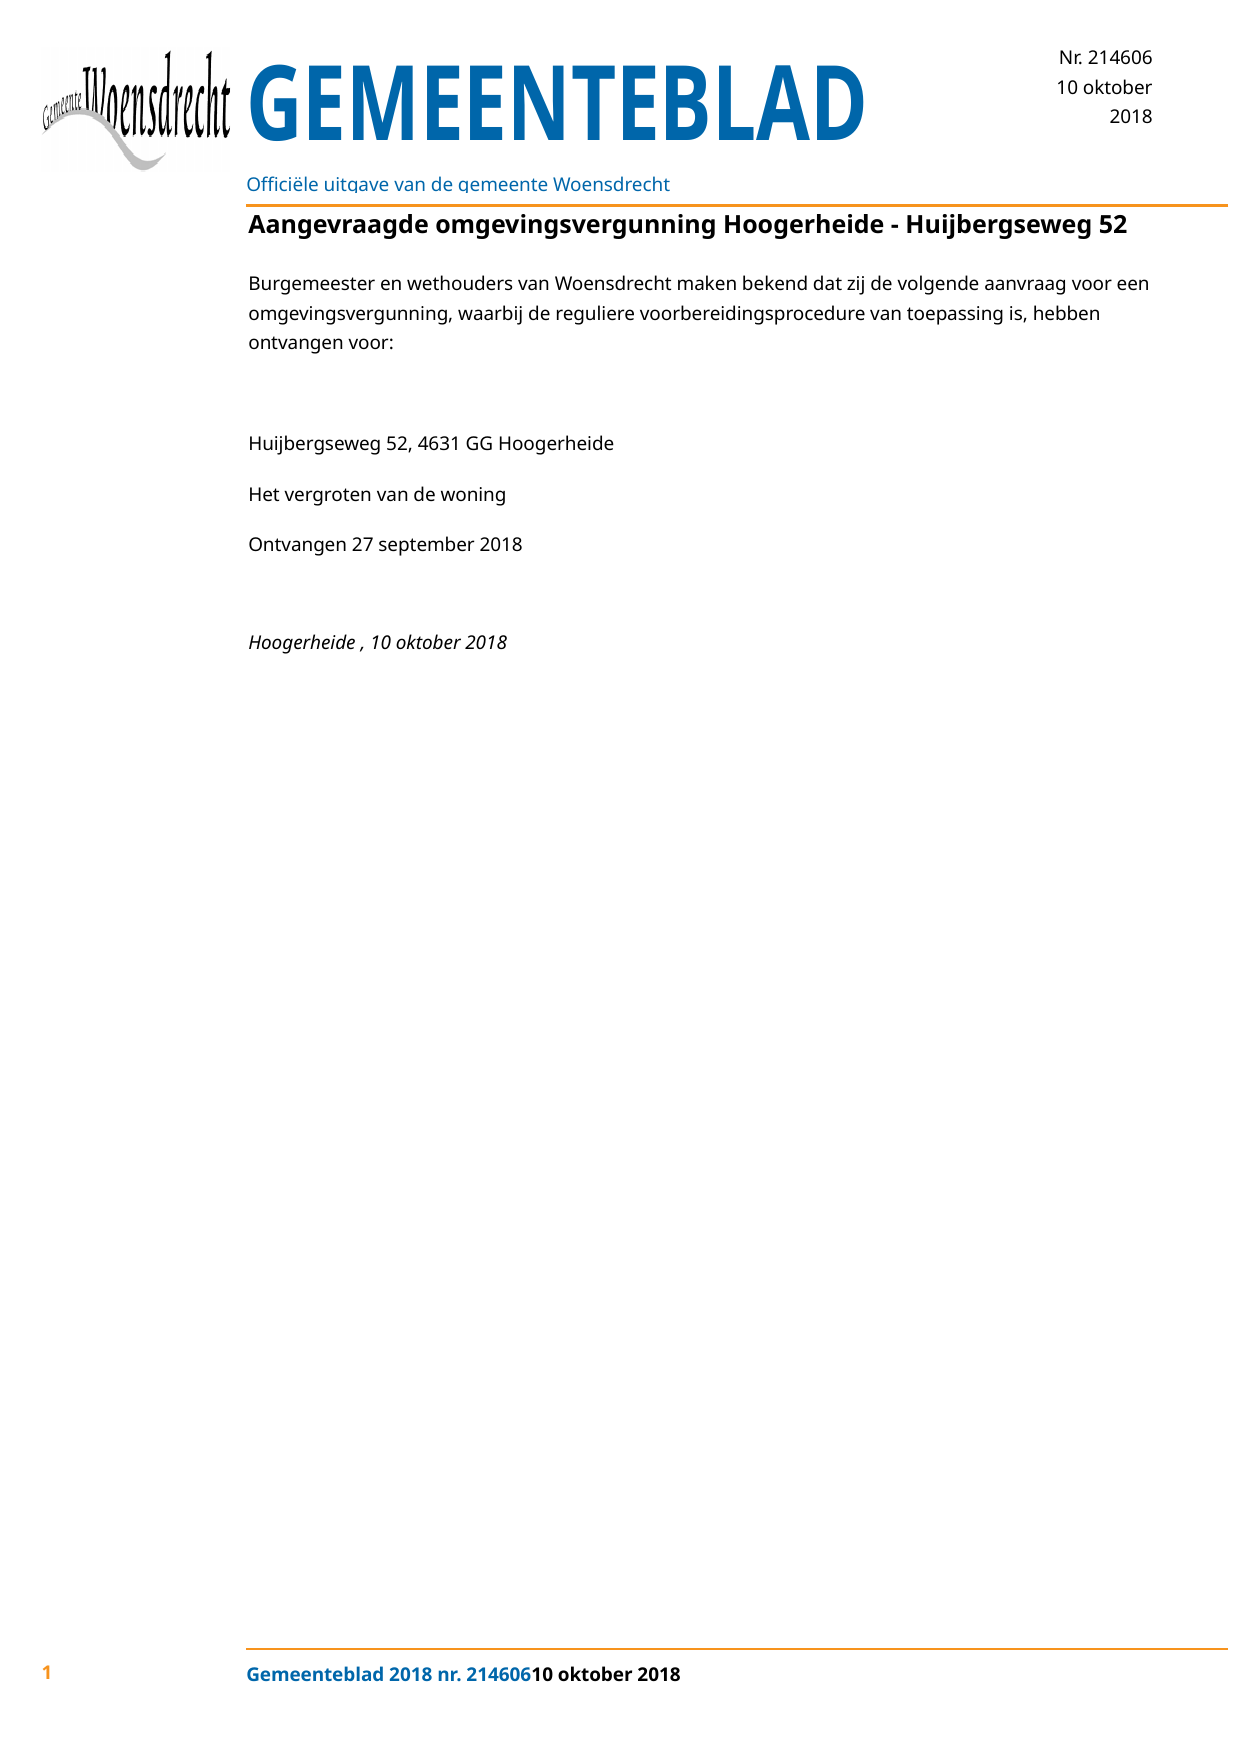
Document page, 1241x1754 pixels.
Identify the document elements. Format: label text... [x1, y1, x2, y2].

picture [41, 47, 231, 172]
text Aangevraagde omgevingsvergunning Hoogerheide - Huijbergseweg 52 [248, 207, 1152, 241]
text Burgemeester en wethouders van Woensdrecht maken bekend dat zij de volgende aanvraag voor een omgevingsvergunning, waarbij de reguliere voorbereidingsprocedure van toepassing is, hebben ontvangen voor: [248, 270, 1152, 355]
text Ontvangen 27 september 2018 [248, 531, 1152, 557]
text Het vergroten van de woning [248, 481, 1152, 506]
text Huijbergseweg 52, 4631 GG Hoogerheide [248, 430, 1152, 456]
text Hoogerheide , 10 oktober 2018 [248, 629, 1152, 655]
